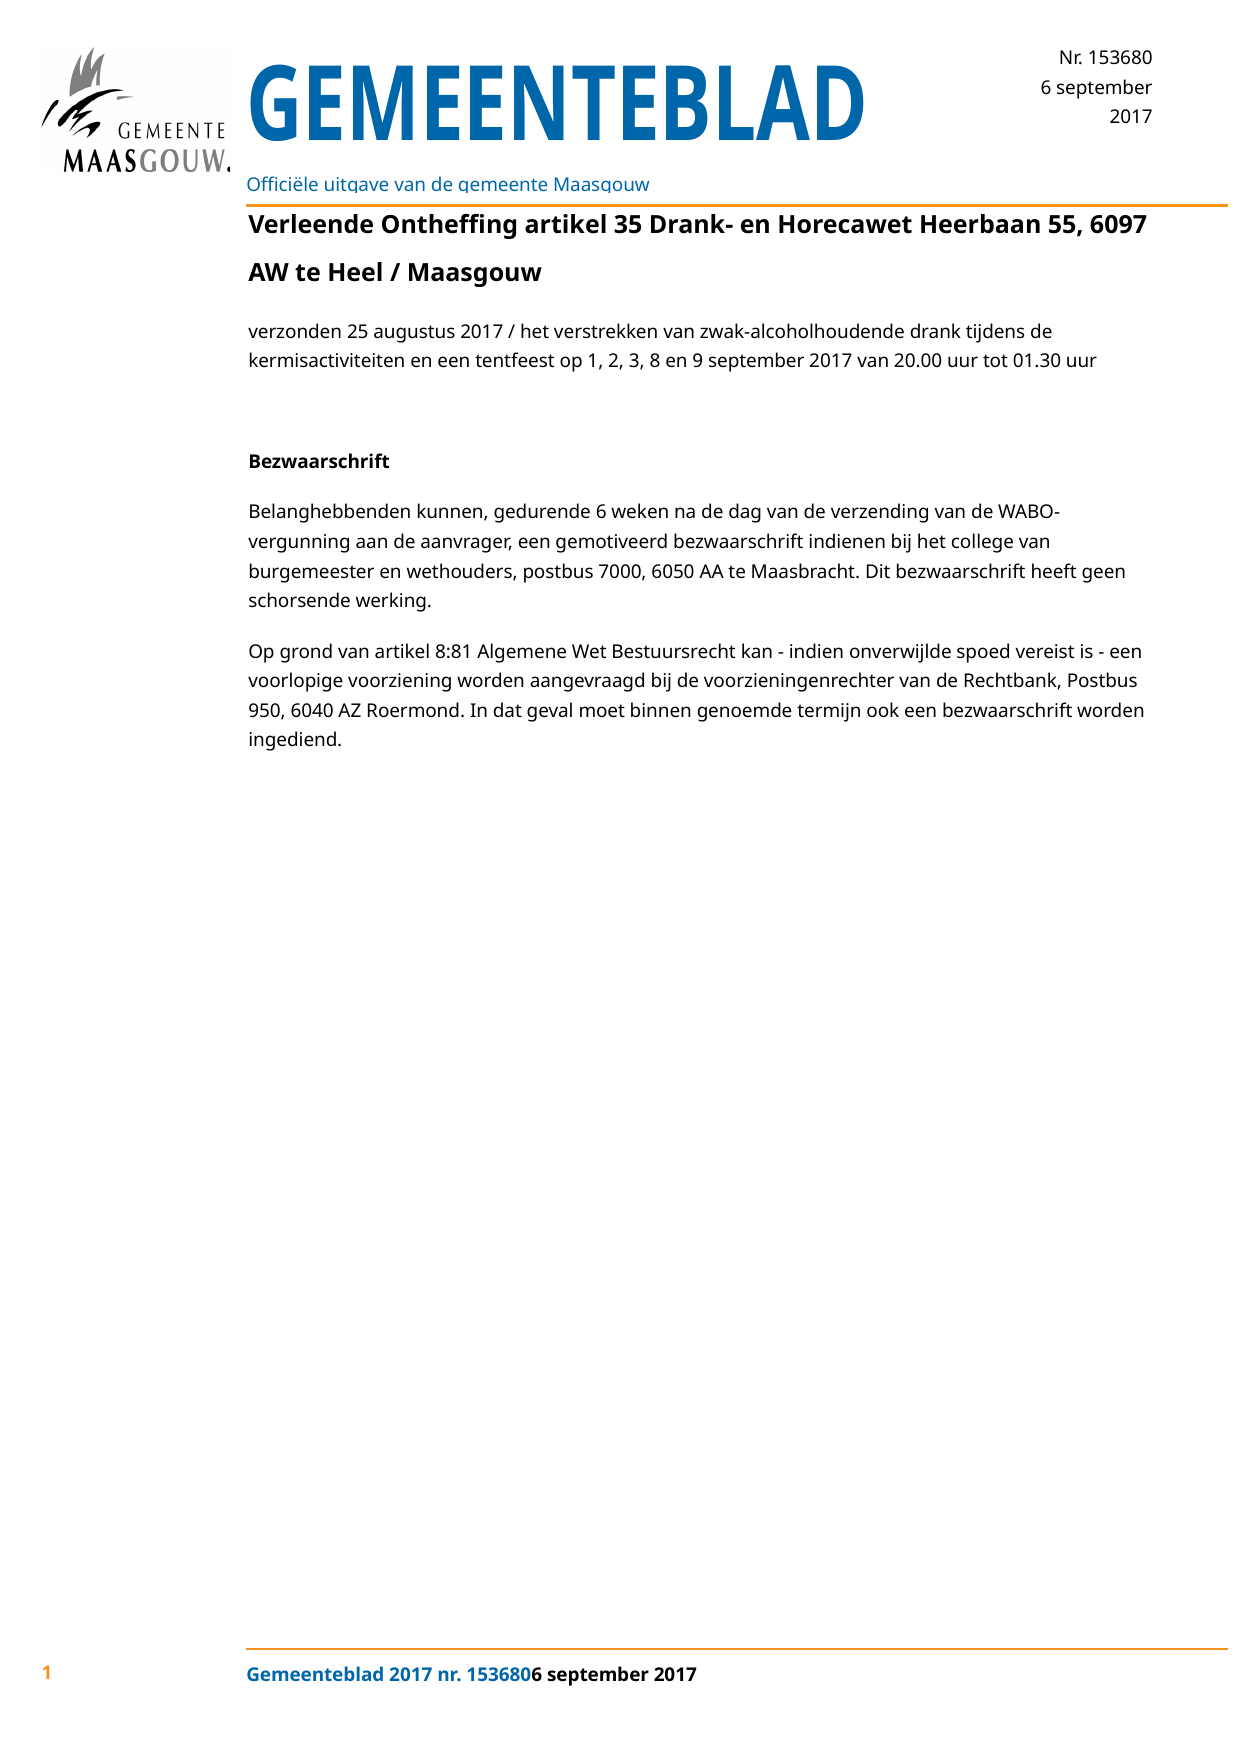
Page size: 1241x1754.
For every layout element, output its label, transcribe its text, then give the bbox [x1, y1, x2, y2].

text Verleende Ontheffing artikel 35 Drank- en Horecawet Heerbaan 55, 6097 AW te Heel / Maasgouw [248, 207, 1152, 288]
text Belanghebbenden kunnen, gedurende 6 weken na de dag van de verzending van de WABO-vergunning aan de aanvrager, een gemotiveerd bezwaarschrift indienen bij het college van burgemeester en wethouders, postbus 7000, 6050 AA te Maasbracht. Dit bezwaarschrift heeft geen schorsende werking. [248, 499, 1152, 613]
picture [41, 47, 231, 172]
text Bezwaarschrift [248, 448, 1152, 474]
text verzonden 25 augustus 2017 / het verstrekken van zwak-alcoholhoudende drank tijdens de kermisactiviteiten en een tentfeest op 1, 2, 3, 8 en 9 september 2017 van 20.00 uur tot 01.30 uur [248, 318, 1152, 373]
text Op grond van artikel 8:81 Algemene Wet Bestuursrecht kan - indien onverwijlde spoed vereist is - een voorlopige voorziening worden aangevraagd bij de voorzieningenrechter van de Rechtbank, Postbus 950, 6040 AZ Roermond. In dat geval moet binnen genoemde termijn ook een bezwaarschrift worden ingediend. [248, 638, 1152, 752]
